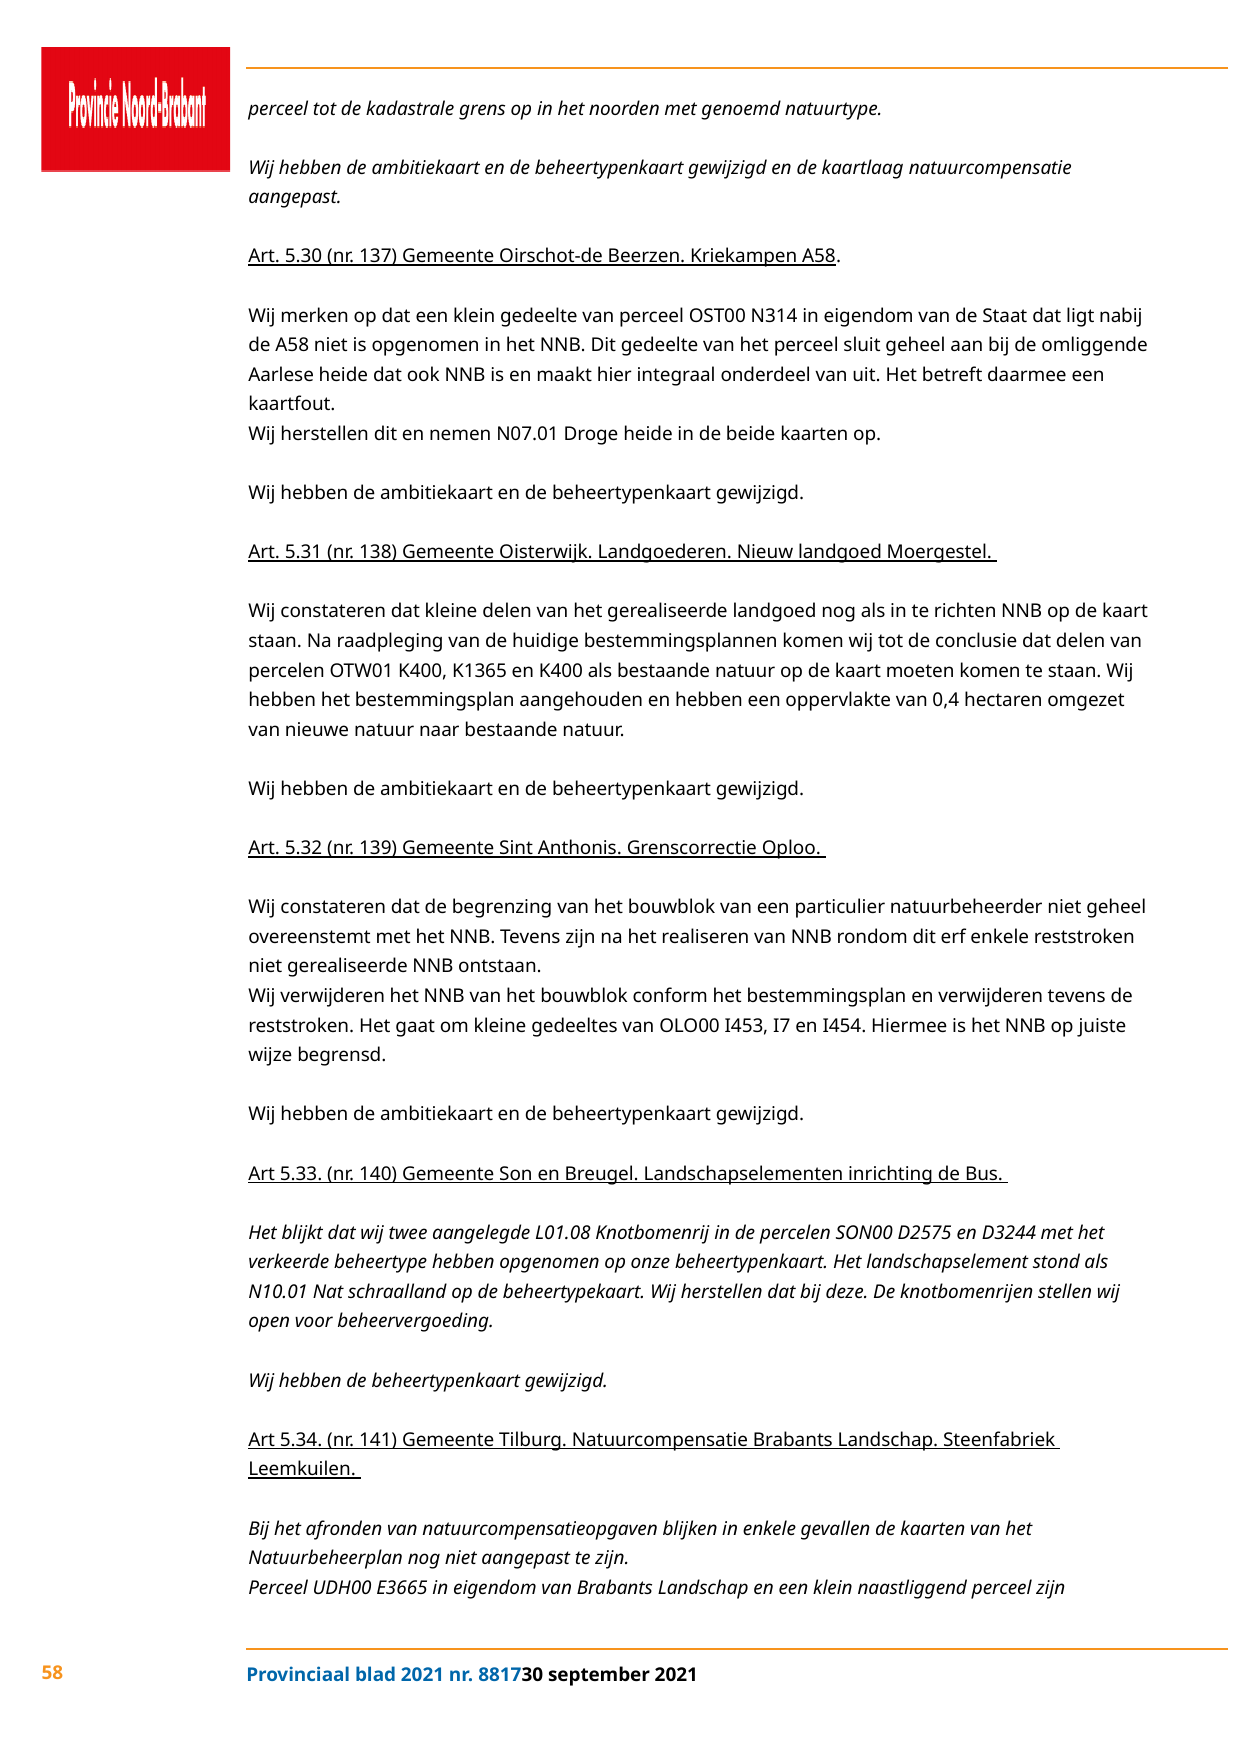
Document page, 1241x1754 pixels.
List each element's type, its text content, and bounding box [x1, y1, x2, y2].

text Wij hebben de beheertypenkaart gewijzigd. [248, 1367, 1152, 1393]
text Art 5.33. (nr. 140) Gemeente Son en Breugel. Landschapselementen inrichting de Bus. [248, 1160, 1152, 1186]
text Bij het afronden van natuurcompensatieopgaven blijken in enkele gevallen de kaarten van het Natuurbeheerplan nog niet aangepast te zijn. [248, 1515, 1152, 1570]
text Wij hebben de ambitiekaart en de beheertypenkaart gewijzigd en de kaartlaag natuurcompensatie aangepast. [248, 154, 1152, 209]
text Art. 5.30 (nr. 137) Gemeente Oirschot-de Beerzen. Kriekampen A58. [248, 243, 1152, 268]
text Perceel UDH00 E3665 in eigendom van Brabants Landschap en een klein naastliggend perceel zijn [248, 1574, 1152, 1600]
text Wij hebben de ambitiekaart en de beheertypenkaart gewijzigd. [248, 775, 1152, 801]
text Art. 5.32 (nr. 139) Gemeente Sint Anthonis. Grenscorrectie Oploo. [248, 834, 1152, 860]
text Het blijkt dat wij twee aangelegde L01.08 Knotbomenrij in de percelen SON00 D2575 en D3244 met het verkeerde beheertype hebben opgenomen op onze beheertypenkaart. Het landschapselement stond als N10.01 Nat schraalland op de beheertypekaart. Wij herstellen dat bij deze. De knotbomenrijen stellen wij open voor beheervergoeding. [248, 1219, 1152, 1333]
text Wij herstellen dit en nemen N07.01 Droge heide in de beide kaarten op. [248, 420, 1152, 446]
text Wij hebben de ambitiekaart en de beheertypenkaart gewijzigd. [248, 1101, 1152, 1126]
text Wij hebben de ambitiekaart en de beheertypenkaart gewijzigd. [248, 479, 1152, 505]
text Wij merken op dat een klein gedeelte van perceel OST00 N314 in eigendom van de Staat dat ligt nabij de A58 niet is opgenomen in het NNB. Dit gedeelte van het perceel sluit geheel aan bij de omliggende Aarlese heide dat ook NNB is en maakt hier integraal onderdeel van uit. Het betreft daarmee een kaartfout. [248, 302, 1152, 416]
picture [41, 47, 231, 172]
text Wij constateren dat de begrenzing van het bouwblok van een particulier natuurbeheerder niet geheel overeenstemt met het NNB. Tevens zijn na het realiseren van NNB rondom dit erf enkele reststroken niet gerealiseerde NNB ontstaan. [248, 893, 1152, 978]
text Wij verwijderen het NNB van het bouwblok conform het bestemmingsplan en verwijderen tevens de reststroken. Het gaat om kleine gedeeltes van OLO00 I453, I7 en I454. Hiermee is het NNB op juiste wijze begrensd. [248, 982, 1152, 1067]
text Art. 5.31 (nr. 138) Gemeente Oisterwijk. Landgoederen. Nieuw landgoed Moergestel. [248, 538, 1152, 564]
text Art 5.34. (nr. 141) Gemeente Tilburg. Natuurcompensatie Brabants Landschap. Steenfabriek Leemkuilen. [248, 1426, 1152, 1481]
text Wij constateren dat kleine delen van het gerealiseerde landgoed nog als in te richten NNB op de kaart staan. Na raadpleging van de huidige bestemmingsplannen komen wij tot de conclusie dat delen van percelen OTW01 K400, K1365 en K400 als bestaande natuur op de kaart moeten komen te staan. Wij hebben het bestemmingsplan aangehouden en hebben een oppervlakte van 0,4 hectaren omgezet van nieuwe natuur naar bestaande natuur. [248, 598, 1152, 742]
text perceel tot de kadastrale grens op in het noorden met genoemd natuurtype. [248, 95, 1152, 121]
